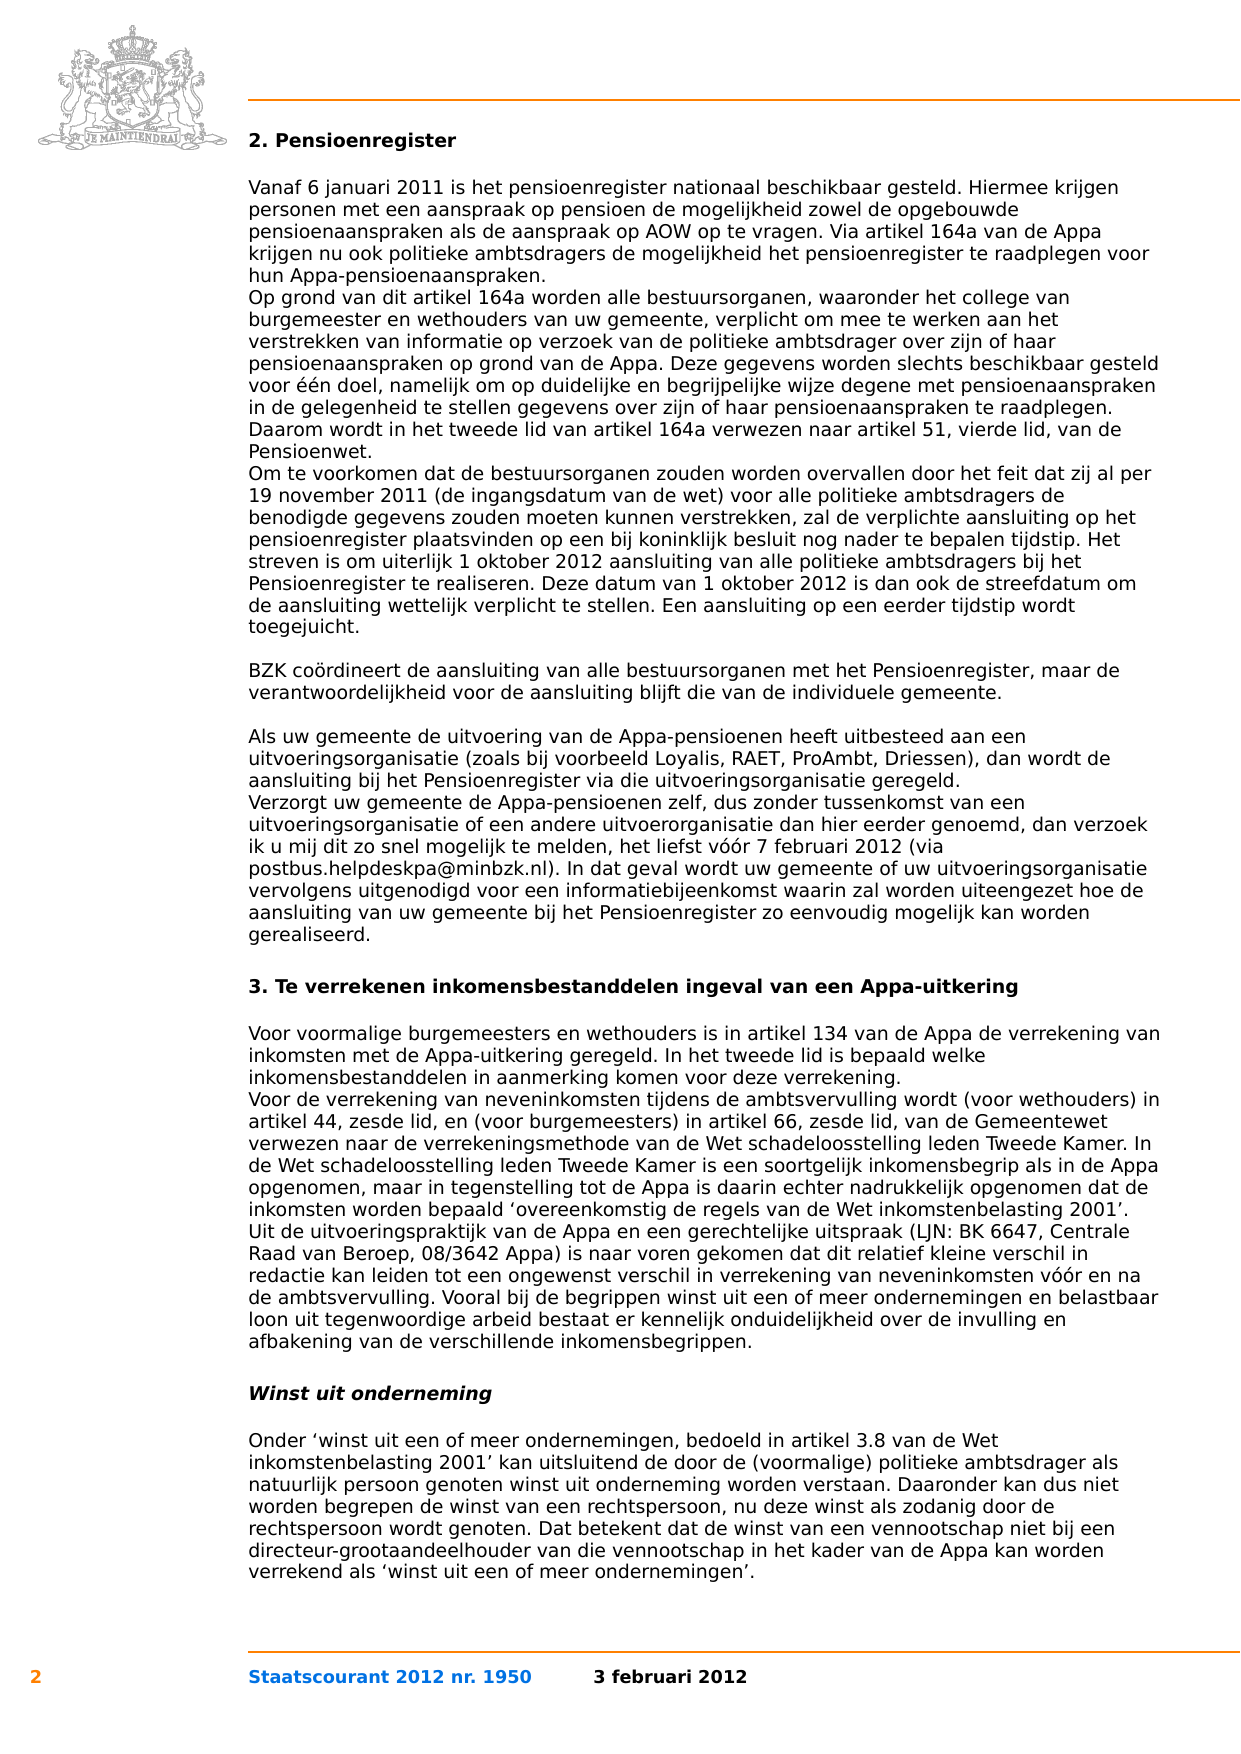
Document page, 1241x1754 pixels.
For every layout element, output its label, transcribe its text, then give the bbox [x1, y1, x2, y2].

text Op grond van dit artikel 164a worden alle bestuursorganen, waaronder het college van burgemeester en wethouders van uw gemeente, verplicht om mee te werken aan het verstrekken van informatie op verzoek van de politieke ambtsdrager over zijn of haar pensioenaanspraken op grond van de Appa. Deze gegevens worden slechts beschikbaar gesteld voor één doel, namelijk om op duidelijke en begrijpelijke wijze degene met pensioenaanspraken in de gelegenheid te stellen gegevens over zijn of haar pensioenaanspraken te raadplegen. Daarom wordt in het tweede lid van artikel 164a verwezen naar artikel 51, vierde lid, van de Pensioenwet. [248, 287, 1163, 463]
text Als uw gemeente de uitvoering van de Appa-pensioenen heeft uitbesteed aan een uitvoeringsorganisatie (zoals bij voorbeeld Loyalis, RAET, ProAmbt, Driessen), dan wordt de aansluiting bij het Pensioenregister via die uitvoeringsorganisatie geregeld. [248, 726, 1163, 792]
text Uit de uitvoeringspraktijk van de Appa en een gerechtelijke uitspraak (LJN: BK 6647, Centrale Raad van Beroep, 08/3642 Appa) is naar voren gekomen dat dit relatief kleine verschil in redactie kan leiden tot een ongewenst verschil in verrekening van neveninkomsten vóór en na de ambtsvervulling. Vooral bij de begrippen winst uit een of meer ondernemingen en belastbaar loon uit tegenwoordige arbeid bestaat er kennelijk onduidelijkheid over de invulling en afbakening van de verschillende inkomensbegrippen. [248, 1221, 1163, 1353]
text BZK coördineert de aansluiting van alle bestuursorganen met het Pensioenregister, maar de verantwoordelijkheid voor de aansluiting blijft die van de individuele gemeente. [248, 660, 1163, 704]
text Om te voorkomen dat de bestuursorganen zouden worden overvallen door het feit dat zij al per 19 november 2011 (de ingangsdatum van de wet) voor alle politieke ambtsdragers de benodigde gegevens zouden moeten kunnen verstrekken, zal de verplichte aansluiting op het pensioenregister plaatsvinden op een bij koninklijk besluit nog nader te bepalen tijdstip. Het streven is om uiterlijk 1 oktober 2012 aansluiting van alle politieke ambtsdragers bij het Pensioenregister te realiseren. Deze datum van 1 oktober 2012 is dan ook de streefdatum om de aansluiting wettelijk verplicht te stellen. Een aansluiting op een eerder tijdstip wordt toegejuicht. [248, 463, 1163, 638]
picture [38, 25, 227, 150]
text Verzorgt uw gemeente de Appa-pensioenen zelf, dus zonder tussenkomst van een uitvoeringsorganisatie of een andere uitvoerorganisatie dan hier eerder genoemd, dan verzoek ik u mij dit zo snel mogelijk te melden, het liefst vóór 7 februari 2012 (via postbus.helpdeskpa@minbzk.nl). In dat geval wordt uw gemeente of uw uitvoeringsorganisatie vervolgens uitgenodigd voor een informatiebijeenkomst waarin zal worden uiteengezet hoe de aansluiting van uw gemeente bij het Pensioenregister zo eenvoudig mogelijk kan worden gerealiseerd. [248, 792, 1163, 946]
text Voor de verrekening van neveninkomsten tijdens de ambtsvervulling wordt (voor wethouders) in artikel 44, zesde lid, en (voor burgemeesters) in artikel 66, zesde lid, van de Gemeentewet verwezen naar de verrekeningsmethode van de Wet schadeloosstelling leden Tweede Kamer. In de Wet schadeloosstelling leden Tweede Kamer is een soortgelijk inkomensbegrip als in de Appa opgenomen, maar in tegenstelling tot de Appa is daarin echter nadrukkelijk opgenomen dat de inkomsten worden bepaald ‘overeenkomstig de regels van de Wet inkomstenbelasting 2001’. [248, 1089, 1163, 1221]
text Voor voormalige burgemeesters en wethouders is in artikel 134 van de Appa de verrekening van inkomsten met de Appa-uitkering geregeld. In het tweede lid is bepaald welke inkomensbestanddelen in aanmerking komen voor deze verrekening. [248, 1023, 1163, 1089]
subtitle 2. Pensioenregister [248, 130, 1163, 152]
subtitle Winst uit onderneming [248, 1383, 1163, 1404]
text Onder ‘winst uit een of meer ondernemingen, bedoeld in artikel 3.8 van de Wet inkomstenbelasting 2001’ kan uitsluitend de door de (voormalige) politieke ambtsdrager als natuurlijk persoon genoten winst uit onderneming worden verstaan. Daaronder kan dus niet worden begrepen de winst van een rechtspersoon, nu deze winst als zodanig door de rechtspersoon wordt genoten. Dat betekent dat de winst van een vennootschap niet bij een directeur-grootaandeelhouder van die vennootschap in het kader van de Appa kan worden verrekend als ‘winst uit een of meer ondernemingen’. [248, 1429, 1163, 1583]
text Vanaf 6 januari 2011 is het pensioenregister nationaal beschikbaar gesteld. Hiermee krijgen personen met een aanspraak op pensioen de mogelijkheid zowel de opgebouwde pensioenaanspraken als de aanspraak op AOW op te vragen. Via artikel 164a van de Appa krijgen nu ook politieke ambtsdragers de mogelijkheid het pensioenregister te raadplegen voor hun Appa-pensioenaanspraken. [248, 177, 1163, 287]
subtitle 3. Te verrekenen inkomensbestanddelen ingeval van een Appa-uitkering [248, 976, 1163, 998]
